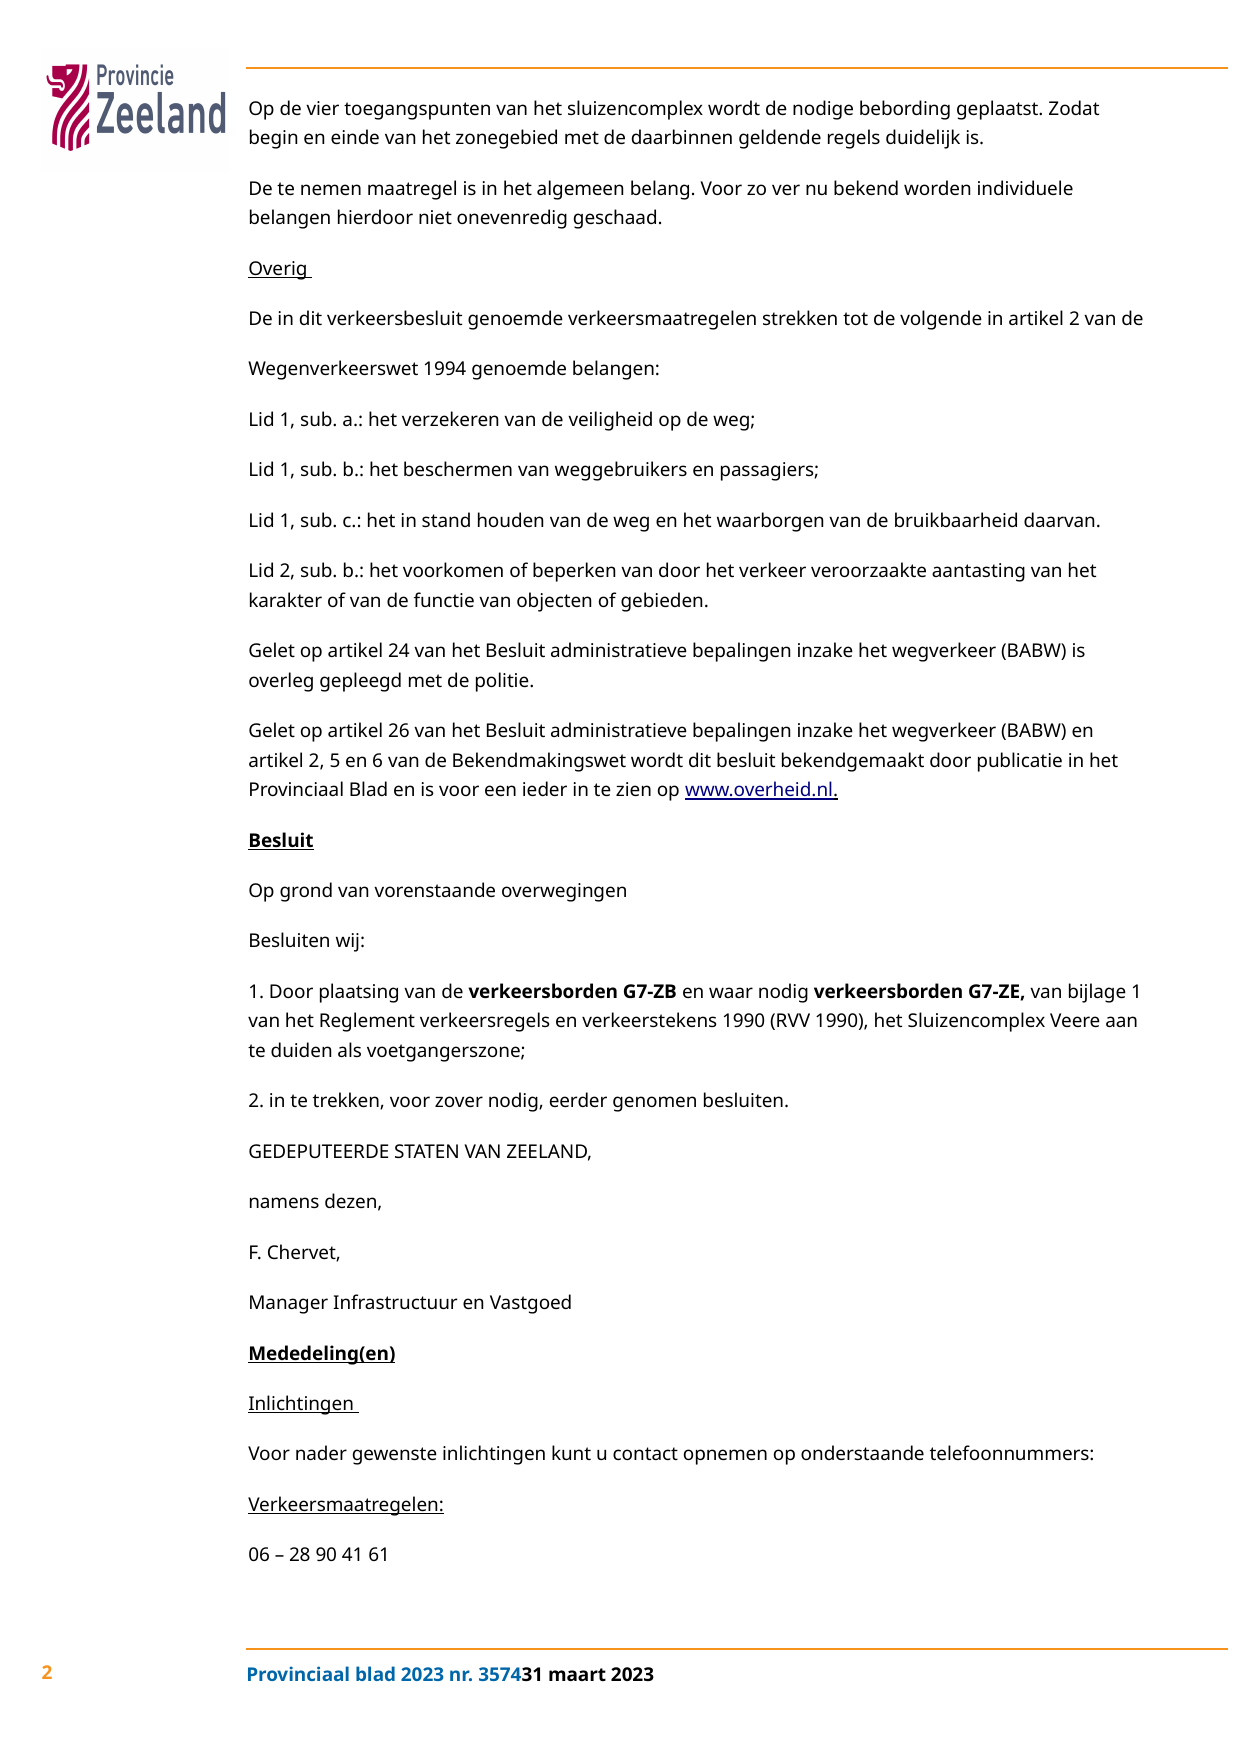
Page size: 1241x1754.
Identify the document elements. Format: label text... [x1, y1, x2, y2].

text Wegenverkeerswet 1994 genoemde belangen: [248, 356, 1152, 381]
text Lid 1, sub. a.: het verzekeren van de veiligheid op de weg; [248, 406, 1152, 432]
text De te nemen maatregel is in het algemeen belang. Voor zo ver nu bekend worden individuele belangen hierdoor niet onevenredig geschaad. [248, 175, 1152, 230]
text Lid 1, sub. b.: het beschermen van weggebruikers en passagiers; [248, 456, 1152, 482]
text Lid 2, sub. b.: het voorkomen of beperken van door het verkeer veroorzaakte aantasting van het karakter of van de functie van objecten of gebieden. [248, 557, 1152, 613]
text Mededeling(en) [248, 1340, 1152, 1366]
picture [41, 47, 231, 172]
text Manager Infrastructuur en Vastgoed [248, 1289, 1152, 1315]
text 2. in te trekken, voor zover nodig, eerder genomen besluiten. [248, 1088, 1152, 1113]
text F. Chervet, [248, 1239, 1152, 1265]
text 1. Door plaatsing van de verkeersborden G7-ZB en waar nodig verkeersborden G7-ZE, van bijlage 1 van het Reglement verkeersregels en verkeerstekens 1990 (RVV 1990), het Sluizencomplex Veere aan te duiden als voetgangerszone; [248, 978, 1152, 1063]
text Verkeersmaatregelen: [248, 1491, 1152, 1517]
text Lid 1, sub. c.: het in stand houden van de weg en het waarborgen van de bruikbaarheid daarvan. [248, 507, 1152, 533]
text Besluiten wij: [248, 928, 1152, 953]
text 06 – 28 90 41 61 [248, 1541, 1152, 1567]
text Besluit [248, 827, 1152, 853]
text Inlichtingen [248, 1390, 1152, 1416]
text Gelet op artikel 26 van het Besluit administratieve bepalingen inzake het wegverkeer (BABW) en artikel 2, 5 en 6 van de Bekendmakingswet wordt dit besluit bekendgemaakt door publicatie in het Provinciaal Blad en is voor een ieder in te zien op www.overheid.nl. [248, 717, 1152, 802]
text Op grond van vorenstaande overwegingen [248, 877, 1152, 903]
text namens dezen, [248, 1188, 1152, 1214]
text Gelet op artikel 24 van het Besluit administratieve bepalingen inzake het wegverkeer (BABW) is overleg gepleegd met de politie. [248, 637, 1152, 693]
text GEDEPUTEERDE STATEN VAN ZEELAND, [248, 1138, 1152, 1164]
text Overig [248, 255, 1152, 281]
text Voor nader gewenste inlichtingen kunt u contact opnemen op onderstaande telefoonnummers: [248, 1441, 1152, 1466]
text De in dit verkeersbesluit genoemde verkeersmaatregelen strekken tot de volgende in artikel 2 van de [248, 305, 1152, 331]
text Op de vier toegangspunten van het sluizencomplex wordt de nodige bebording geplaatst. Zodat begin en einde van het zonegebied met de daarbinnen geldende regels duidelijk is. [248, 95, 1152, 150]
